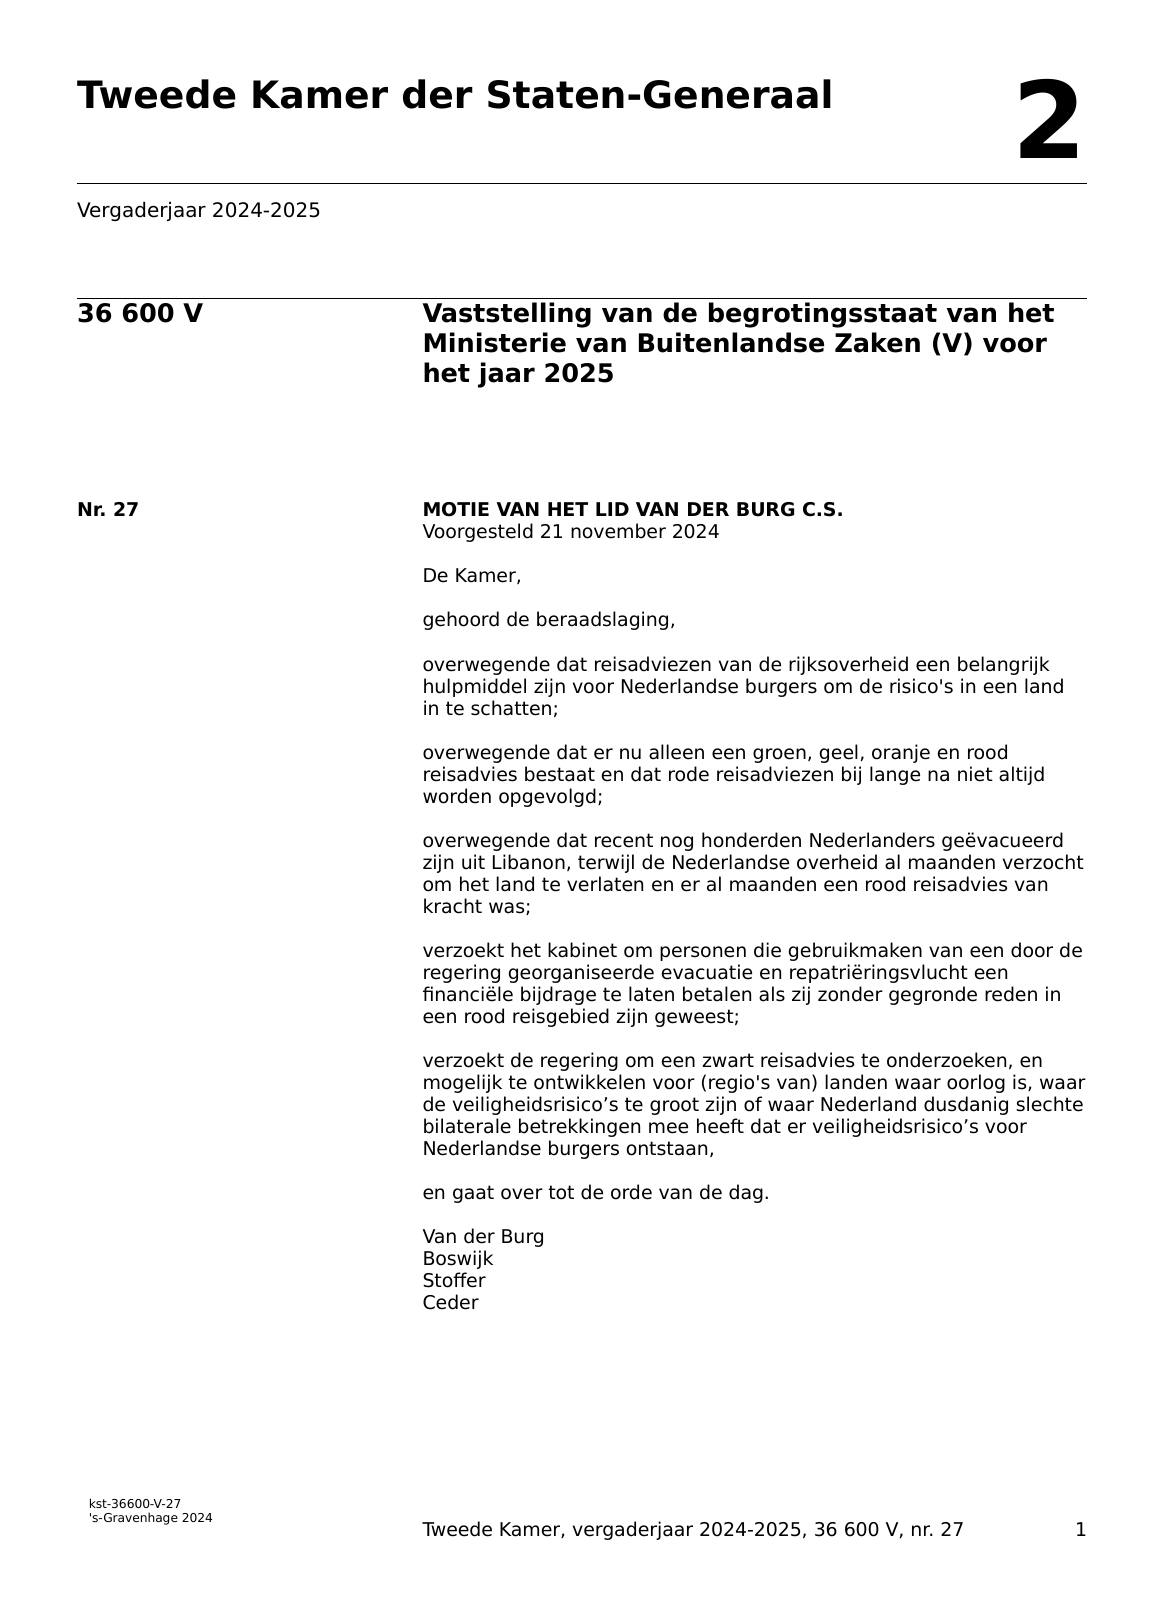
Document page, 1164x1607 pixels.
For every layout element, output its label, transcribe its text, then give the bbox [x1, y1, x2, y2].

text 's-Gravenhage 2024 [88, 1511, 323, 1525]
subtitle Nr. 27 MOTIE VAN HET LID VAN DER BURG C.S. [77, 499, 1087, 521]
text De Kamer, [422, 565, 1087, 587]
text overwegende dat er nu alleen een groen, geel, oranje en rood reisadvies bestaat en dat rode reisadviezen bij lange na niet altijd worden opgevolgd; [422, 742, 1087, 808]
text Van der Burg [422, 1226, 1087, 1248]
subtitle 36 600 V Vaststelling van de begrotingsstaat van het Ministerie van Buitenlandse Zaken (V) voor het jaar 2025 [77, 299, 1087, 388]
text verzoekt de regering om een zwart reisadvies te onderzoeken, en mogelijk te ontwikkelen voor (regio's van) landen waar oorlog is, waar de veiligheidsrisico’s te groot zijn of waar Nederland dusdanig slechte bilaterale betrekkingen mee heeft dat er veiligheidsrisico’s voor Nederlandse burgers ontstaan, [422, 1050, 1087, 1160]
text Voorgesteld 21 november 2024 [422, 521, 1087, 543]
text verzoekt het kabinet om personen die gebruikmaken van een door de regering georganiseerde evacuatie en repatriëringsvlucht een financiële bijdrage te laten betalen als zij zonder gegronde reden in een rood reisgebied zijn geweest; [422, 940, 1087, 1028]
text kst-36600-V-27 [88, 1497, 323, 1511]
text Boswijk [422, 1248, 1087, 1270]
text gehoord de beraadslaging, [422, 609, 1087, 631]
text Ceder [422, 1292, 1087, 1314]
text overwegende dat reisadviezen van de rijksoverheid een belangrijk hulpmiddel zijn voor Nederlandse burgers om de risico's in een land in te schatten; [422, 653, 1087, 719]
table_cell Vergaderjaar 2024-2025 [77, 184, 1087, 298]
text en gaat over tot de orde van de dag. [422, 1182, 1087, 1204]
text overwegende dat recent nog honderden Nederlanders geëvacueerd zijn uit Libanon, terwijl de Nederlandse overheid al maanden verzocht om het land te verlaten en er al maanden een rood reisadvies van kracht was; [422, 830, 1087, 918]
table_header Tweede Kamer der Staten-Generaal [77, 59, 886, 183]
table_header 2 [886, 59, 1087, 183]
text Stoffer [422, 1270, 1087, 1292]
